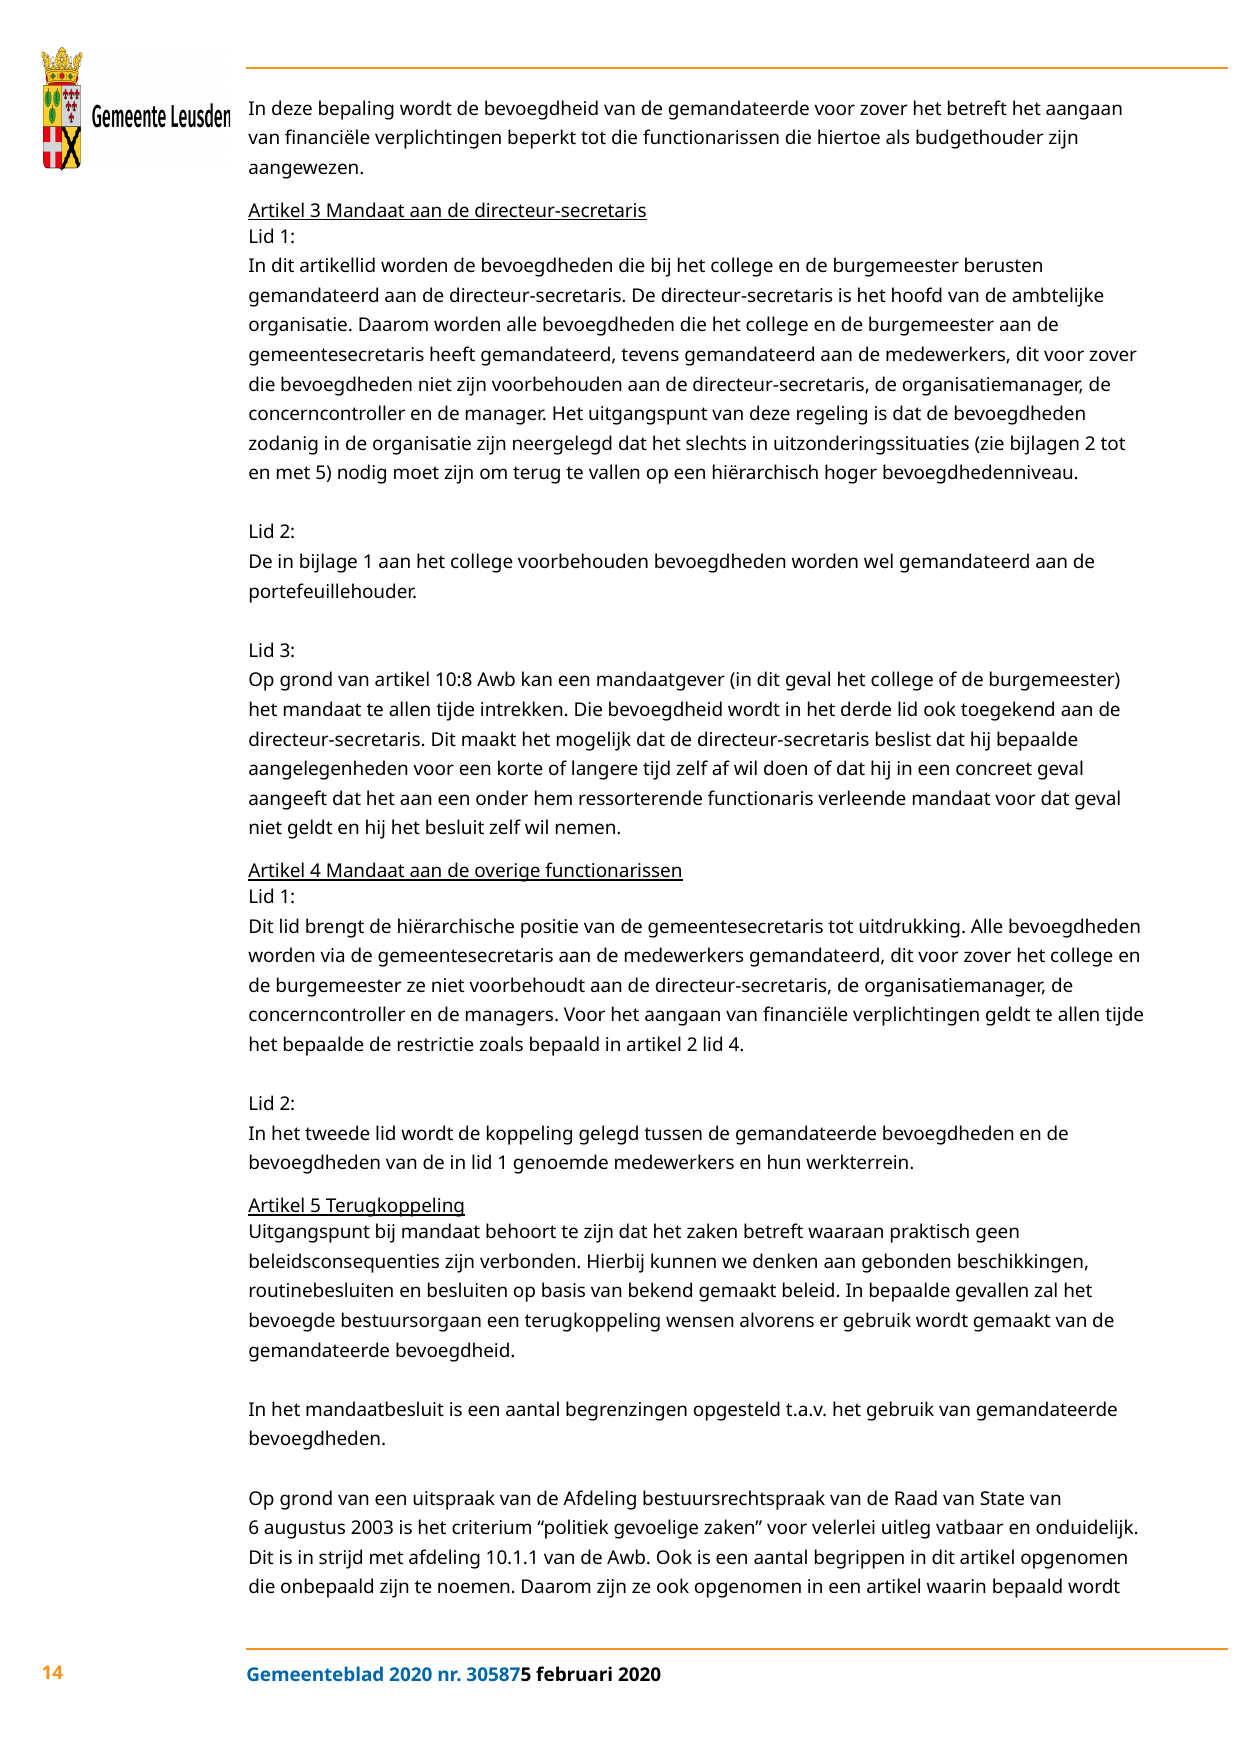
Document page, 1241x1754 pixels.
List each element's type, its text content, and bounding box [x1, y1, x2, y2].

text In het tweede lid wordt de koppeling gelegd tussen de gemandateerde bevoegdheden en de bevoegdheden van de in lid 1 genoemde medewerkers en hun werkterrein. [248, 1120, 1152, 1175]
text Lid 1: [248, 883, 1152, 909]
picture [41, 47, 231, 172]
text Op grond van artikel 10:8 Awb kan een mandaatgever (in dit geval het college of de burgemeester) het mandaat te allen tijde intrekken. Die bevoegdheid wordt in het derde lid ook toegekend aan de directeur-secretaris. Dit maakt het mogelijk dat de directeur-secretaris beslist dat hij bepaalde aangelegenheden voor een korte of langere tijd zelf af wil doen of dat hij in een concreet geval aangeeft dat het aan een onder hem ressorterende functionaris verleende mandaat voor dat geval niet geldt en hij het besluit zelf wil nemen. [248, 667, 1152, 840]
text Dit lid brengt de hiërarchische positie van de gemeentesecretaris tot uitdrukking. Alle bevoegdheden worden via de gemeentesecretaris aan de medewerkers gemandateerd, dit voor zover het college en de burgemeester ze niet voorbehoudt aan de directeur-secretaris, de organisatiemanager, de concerncontroller en de managers. Voor het aangaan van financiële verplichtingen geldt te allen tijde het bepaalde de restrictie zoals bepaald in artikel 2 lid 4. [248, 913, 1152, 1057]
text Artikel 3 Mandaat aan de directeur-secretaris [248, 197, 1152, 223]
text Lid 2: [248, 1090, 1152, 1116]
text In het mandaatbesluit is een aantal begrenzingen opgesteld t.a.v. het gebruik van gemandateerde bevoegdheden. [248, 1396, 1152, 1451]
text Lid 3: [248, 637, 1152, 663]
text De in bijlage 1 aan het college voorbehouden bevoegdheden worden wel gemandateerd aan de portefeuillehouder. [248, 548, 1152, 603]
text Artikel 4 Mandaat aan de overige functionarissen [248, 858, 1152, 883]
text Lid 2: [248, 519, 1152, 544]
text Artikel 5 Terugkoppeling [248, 1193, 1152, 1218]
text Lid 1: [248, 223, 1152, 248]
text Uitgangspunt bij mandaat behoort te zijn dat het zaken betreft waaraan praktisch geen beleidsconsequenties zijn verbonden. Hierbij kunnen we denken aan gebonden beschikkingen, routinebesluiten en besluiten op basis van bekend gemaakt beleid. In bepaalde gevallen zal het bevoegde bestuursorgaan een terugkoppeling wensen alvorens er gebruik wordt gemaakt van de gemandateerde bevoegdheid. [248, 1218, 1152, 1362]
text In deze bepaling wordt de bevoegdheid van de gemandateerde voor zover het betreft het aangaan van financiële verplichtingen beperkt tot die functionarissen die hiertoe als budgethouder zijn aangewezen. [248, 95, 1152, 180]
text In dit artikellid worden de bevoegdheden die bij het college en de burgemeester berusten gemandateerd aan de directeur-secretaris. De directeur-secretaris is het hoofd van de ambtelijke organisatie. Daarom worden alle bevoegdheden die het college en de burgemeester aan de gemeentesecretaris heeft gemandateerd, tevens gemandateerd aan de medewerkers, dit voor zover die bevoegdheden niet zijn voorbehouden aan de directeur-secretaris, de organisatiemanager, de concerncontroller en de manager. Het uitgangspunt van deze regeling is dat de bevoegdheden zodanig in de organisatie zijn neergelegd dat het slechts in uitzonderingssituaties (zie bijlagen 2 tot en met 5) nodig moet zijn om terug te vallen op een hiërarchisch hoger bevoegdhedenniveau. [248, 252, 1152, 485]
text Op grond van een uitspraak van de Afdeling bestuursrechtspraak van de Raad van State van 6 augustus 2003 is het criterium “politiek gevoelige zaken” voor velerlei uitleg vatbaar en onduidelijk. Dit is in strijd met afdeling 10.1.1 van de Awb. Ook is een aantal begrippen in dit artikel opgenomen die onbepaald zijn te noemen. Daarom zijn ze ook opgenomen in een artikel waarin bepaald wordt [248, 1485, 1152, 1599]
